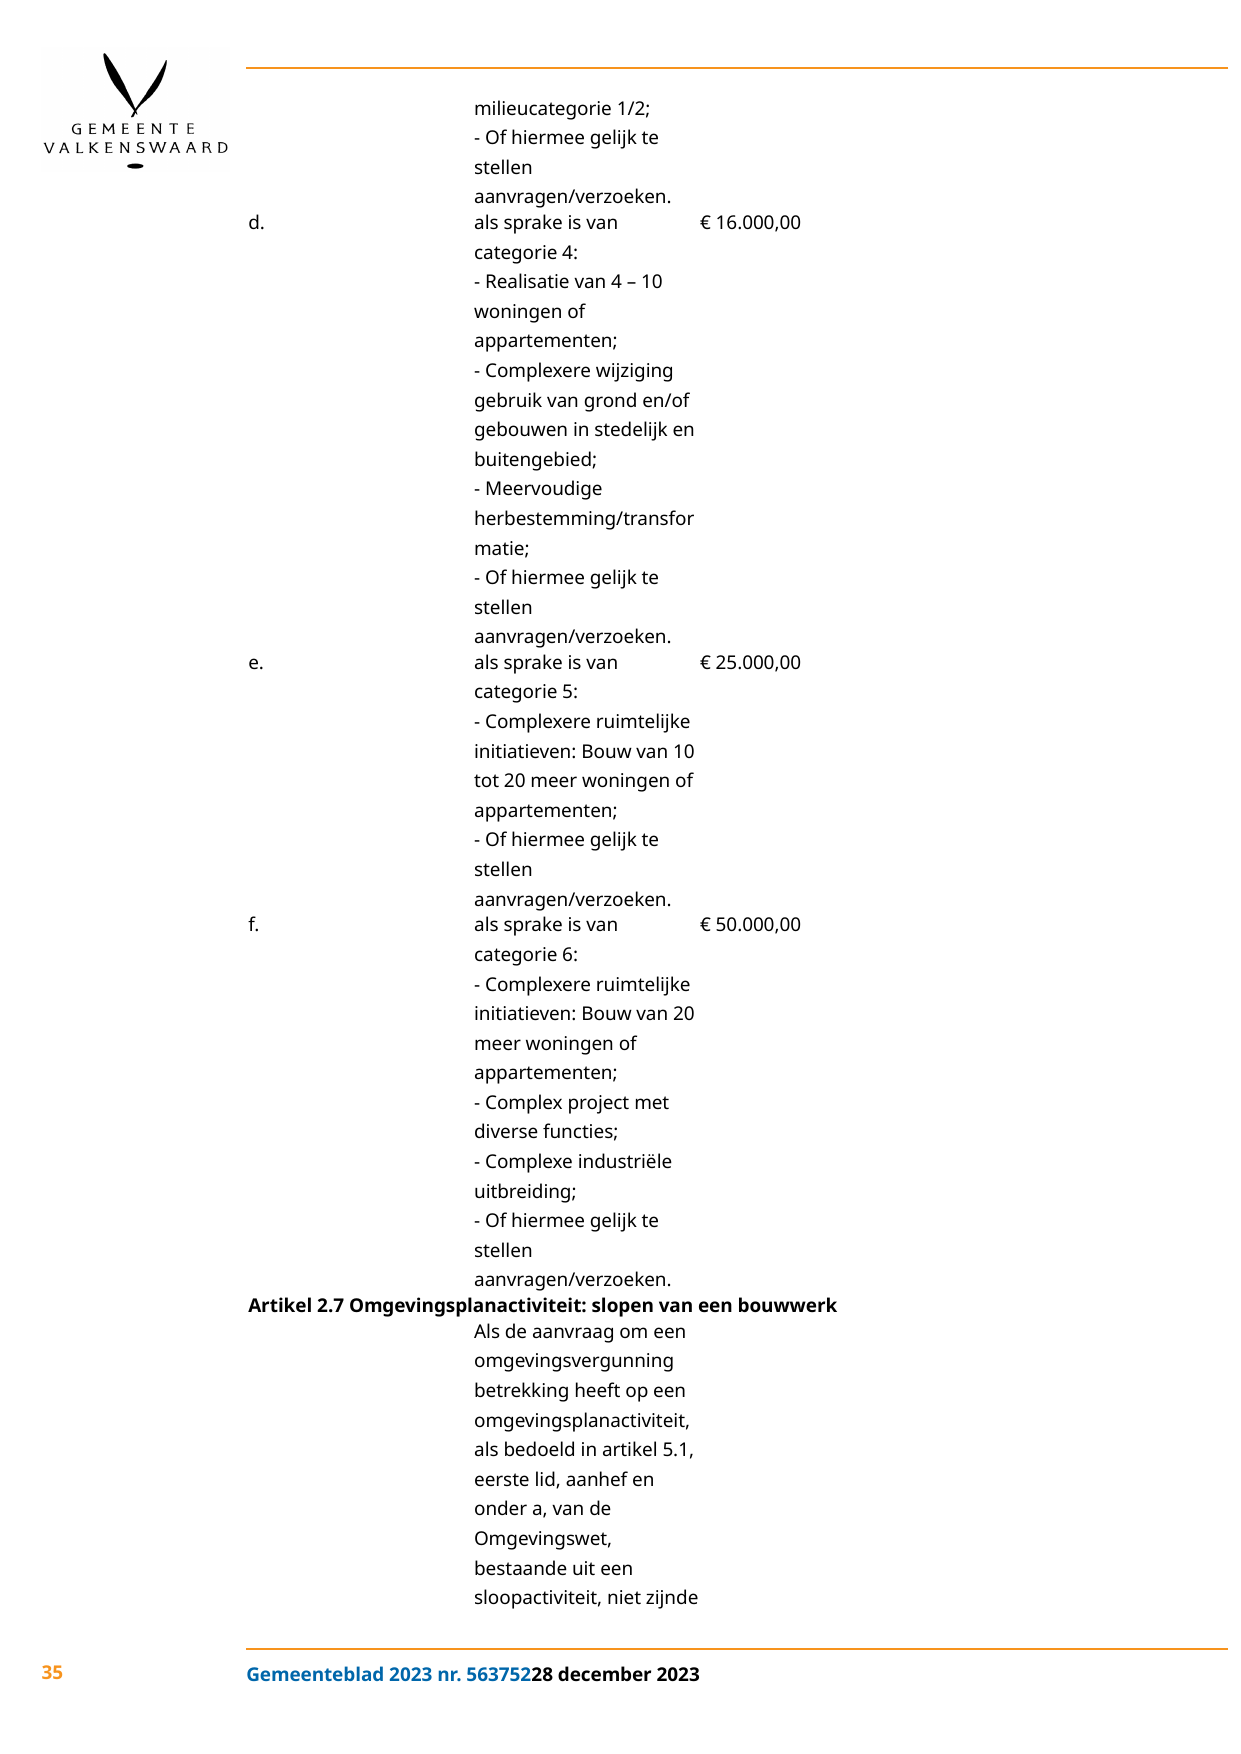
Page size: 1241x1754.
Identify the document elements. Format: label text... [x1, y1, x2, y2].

table_cell Artikel 2.7 Omgevingsplanactiviteit: slopen van een bouwwerk [248, 1292, 926, 1318]
table_cell Als de aanvraag om een omgevingsvergunning betrekking heeft op een omgevingsplanactiviteit, als bedoeld in artikel 5.1, eerste lid, aanhef en onder a, van de Omgevingswet, bestaande uit een sloopactiviteit, niet zijnde [474, 1318, 700, 1610]
table_cell [700, 95, 926, 209]
table_cell [926, 1292, 1152, 1318]
table_cell als sprake is van categorie 4: - Realisatie van 4 – 10 woningen of appartementen; - Complexere wijziging gebruik van grond en/of gebouwen in stedelijk en buitengebied; - Meervoudige herbestemming/transformatie; - Of hiermee gelijk te stellen aanvragen/verzoeken. [474, 209, 700, 649]
table_cell € 50.000,00 [700, 912, 926, 1292]
table_cell € 25.000,00 [700, 649, 926, 912]
picture [41, 47, 231, 172]
table_cell e. [248, 649, 474, 912]
table_cell € 16.000,00 [700, 209, 926, 649]
table_cell als sprake is van categorie 6: - Complexere ruimtelijke initiatieven: Bouw van 20 meer woningen of appartementen; - Complex project met diverse functies; - Complexe industriële uitbreiding; - Of hiermee gelijk te stellen aanvragen/verzoeken. [474, 912, 700, 1292]
table_cell [700, 1318, 926, 1610]
table_cell f. [248, 912, 474, 1292]
table_cell [926, 912, 1152, 1292]
table_cell als sprake is van categorie 5: - Complexere ruimtelijke initiatieven: Bouw van 10 tot 20 meer woningen of appartementen; - Of hiermee gelijk te stellen aanvragen/verzoeken. [474, 649, 700, 912]
table_cell [248, 1318, 474, 1610]
table_cell [926, 95, 1152, 209]
table_cell [248, 95, 474, 209]
table_cell [926, 209, 1152, 649]
table_cell milieucategorie 1/2; - Of hiermee gelijk te stellen aanvragen/verzoeken. [474, 95, 700, 209]
table_cell [926, 649, 1152, 912]
table_cell d. [248, 209, 474, 649]
table_cell [926, 1318, 1152, 1610]
